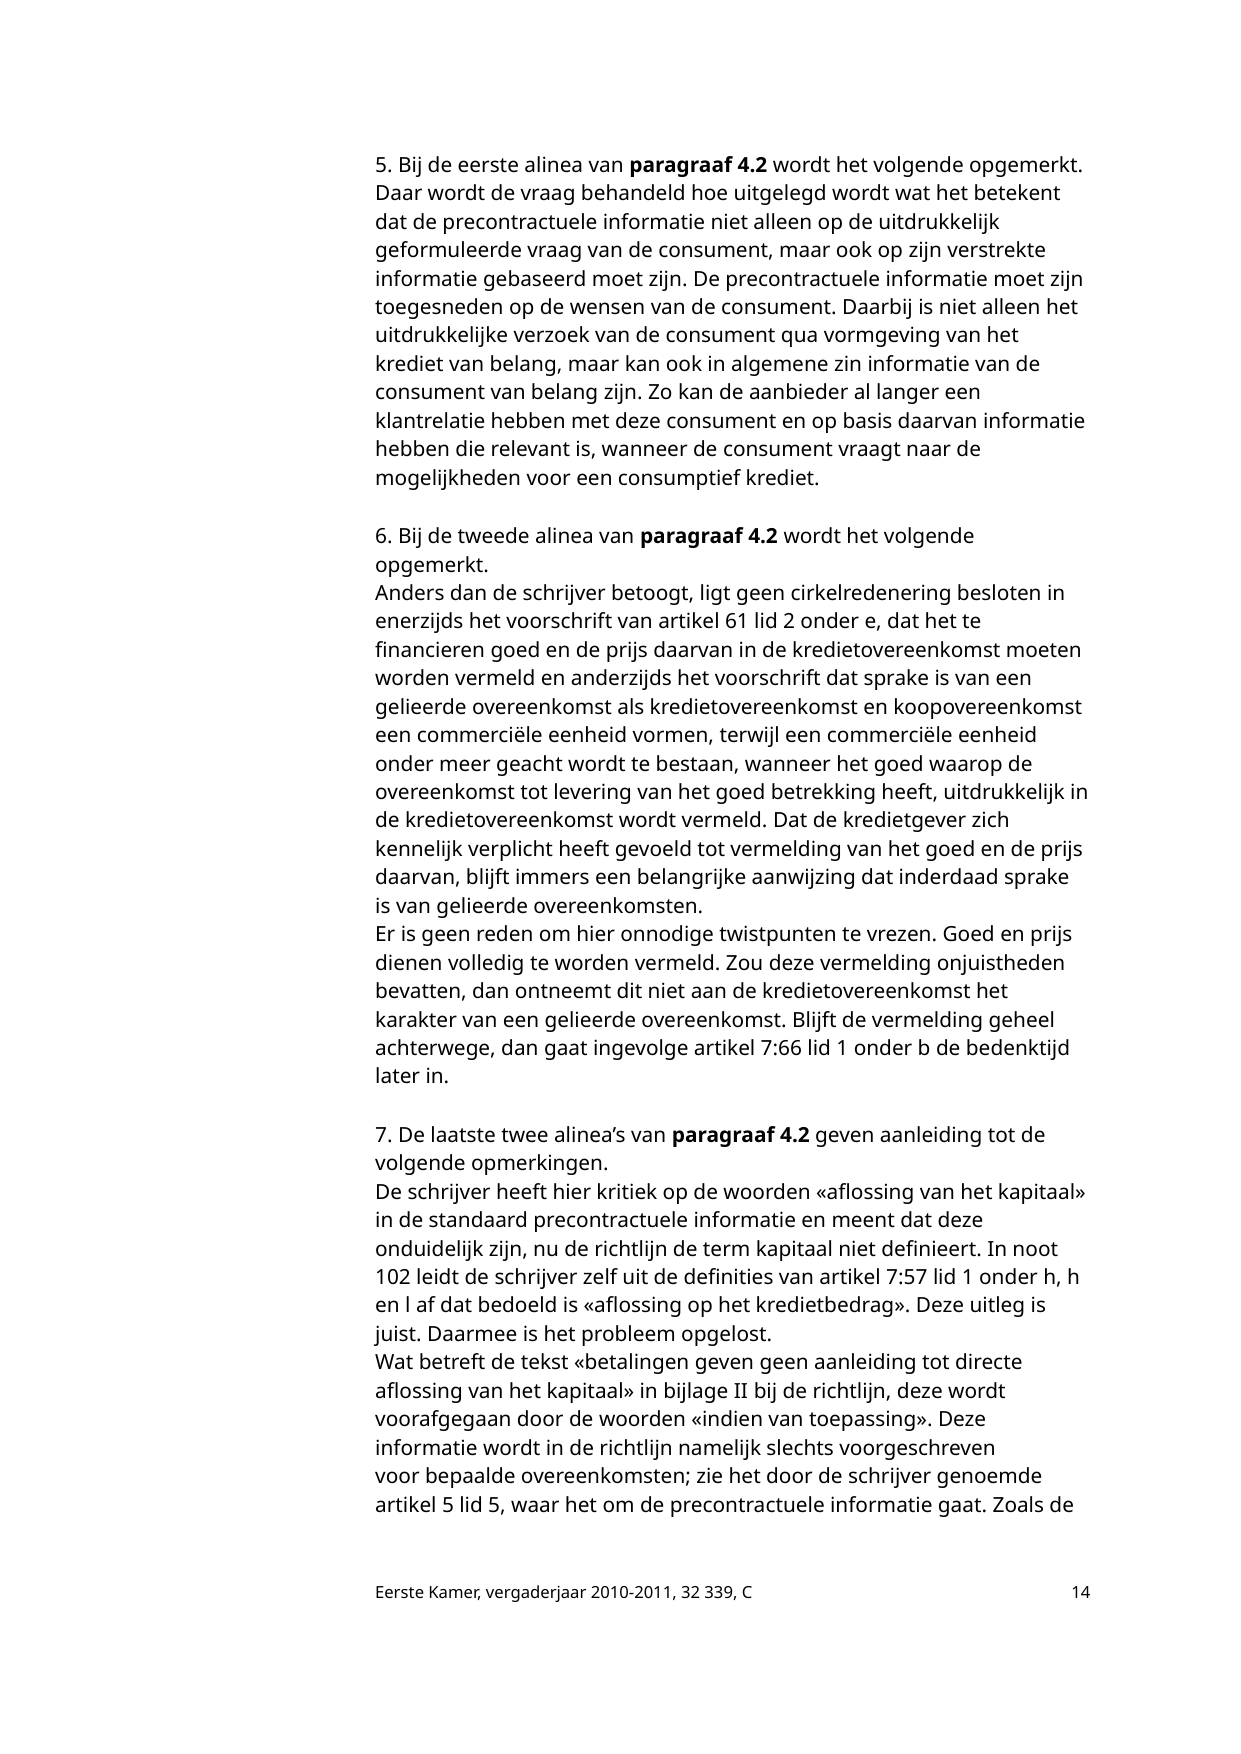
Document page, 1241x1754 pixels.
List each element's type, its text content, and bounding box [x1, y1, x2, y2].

text De schrijver heeft hier kritiek op de woorden «aflossing van het kapitaal» in de standaard precontractuele informatie en meent dat deze onduidelijk zijn, nu de richtlijn de term kapitaal niet definieert. In noot 102 leidt de schrijver zelf uit de definities van artikel 7:57 lid 1 onder h, h en l af dat bedoeld is «aflossing op het kredietbedrag». Deze uitleg is juist. Daarmee is het probleem opgelost. [375, 1177, 1090, 1347]
text 6. Bij de tweede alinea van paragraaf 4.2 wordt het volgende opgemerkt. [375, 521, 1090, 578]
text Er is geen reden om hier onnodige twistpunten te vrezen. Goed en prijs dienen volledig te worden vermeld. Zou deze vermelding onjuistheden bevatten, dan ontneemt dit niet aan de kredietovereenkomst het karakter van een gelieerde overeenkomst. Blijft de vermelding geheel achterwege, dan gaat ingevolge artikel 7:66 lid 1 onder b de bedenktijd later in. [375, 919, 1090, 1090]
text Daar wordt de vraag behandeld hoe uitgelegd wordt wat het betekent dat de precontractuele informatie niet alleen op de uitdrukkelijk geformuleerde vraag van de consument, maar ook op zijn verstrekte informatie gebaseerd moet zijn. De precontractuele informatie moet zijn toegesneden op de wensen van de consument. Daarbij is niet alleen het uitdrukkelijke verzoek van de consument qua vormgeving van het krediet van belang, maar kan ook in algemene zin informatie van de consument van belang zijn. Zo kan de aanbieder al langer een klantrelatie hebben met deze consument en op basis daarvan informatie hebben die relevant is, wanneer de consument vraagt naar de mogelijkheden voor een consumptief krediet. [375, 178, 1090, 491]
text 5. Bij de eerste alinea van paragraaf 4.2 wordt het volgende opgemerkt. [375, 150, 1090, 178]
text 7. De laatste twee alinea’s van paragraaf 4.2 geven aanleiding tot de volgende opmerkingen. [375, 1120, 1090, 1177]
text Anders dan de schrijver betoogt, ligt geen cirkelredenering besloten in enerzijds het voorschrift van artikel 61 lid 2 onder e, dat het te financieren goed en de prijs daarvan in de kredietovereenkomst moeten worden vermeld en anderzijds het voorschrift dat sprake is van een gelieerde overeenkomst als kredietovereenkomst en koopovereenkomst een commerciële eenheid vormen, terwijl een commerciële eenheid onder meer geacht wordt te bestaan, wanneer het goed waarop de overeenkomst tot levering van het goed betrekking heeft, uitdrukkelijk in de kredietovereenkomst wordt vermeld. Dat de kredietgever zich kennelijk verplicht heeft gevoeld tot vermelding van het goed en de prijs daarvan, blijft immers een belangrijke aanwijzing dat inderdaad sprake is van gelieerde overeenkomsten. [375, 578, 1090, 919]
text Wat betreft de tekst «betalingen geven geen aanleiding tot directe aflossing van het kapitaal» in bijlage II bij de richtlijn, deze wordt voorafgegaan door de woorden «indien van toepassing». Deze informatie wordt in de richtlijn namelijk slechts voorgeschreven voor bepaalde overeenkomsten; zie het door de schrijver genoemde artikel 5 lid 5, waar het om de precontractuele informatie gaat. Zoals de [375, 1347, 1090, 1518]
